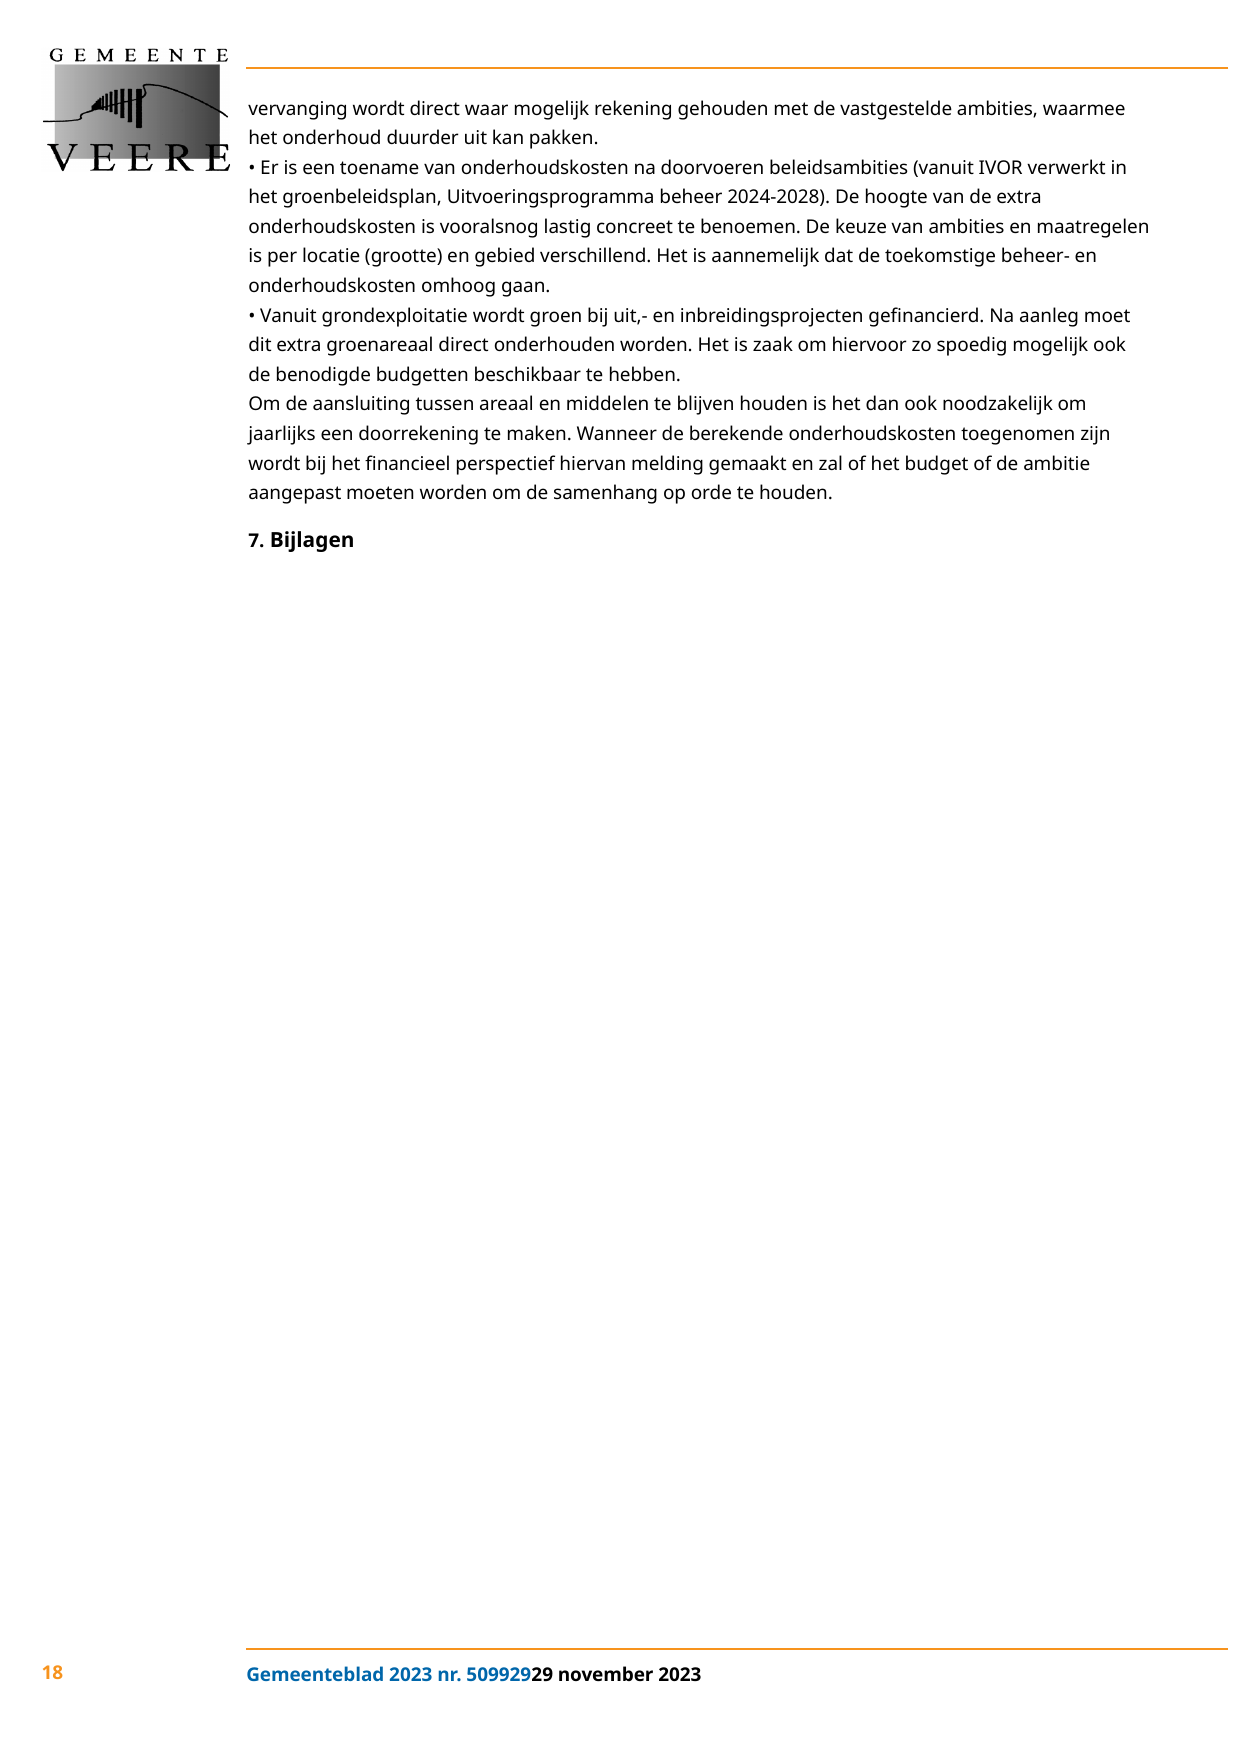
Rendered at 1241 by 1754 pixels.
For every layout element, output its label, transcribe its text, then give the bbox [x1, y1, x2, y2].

text 7. Bijlagen [248, 525, 1152, 553]
text • Er is een toename van onderhoudskosten na doorvoeren beleidsambities (vanuit IVOR verwerkt in het groenbeleidsplan, Uitvoeringsprogramma beheer 2024-2028). De hoogte van de extra onderhoudskosten is vooralsnog lastig concreet te benoemen. De keuze van ambities en maatregelen is per locatie (grootte) en gebied verschillend. Het is aannemelijk dat de toekomstige beheer- en onderhoudskosten omhoog gaan. [248, 154, 1152, 298]
text Om de aansluiting tussen areaal en middelen te blijven houden is het dan ook noodzakelijk om jaarlijks een doorrekening te maken. Wanneer de berekende onderhoudskosten toegenomen zijn wordt bij het financieel perspectief hiervan melding gemaakt en zal of het budget of de ambitie aangepast moeten worden om de samenhang op orde te houden. [248, 391, 1152, 505]
picture [41, 47, 231, 172]
text • Vanuit grondexploitatie wordt groen bij uit,- en inbreidingsprojecten gefinancierd. Na aanleg moet dit extra groenareaal direct onderhouden worden. Het is zaak om hiervoor zo spoedig mogelijk ook de benodigde budgetten beschikbaar te hebben. [248, 302, 1152, 387]
text vervanging wordt direct waar mogelijk rekening gehouden met de vastgestelde ambities, waarmee het onderhoud duurder uit kan pakken. [248, 95, 1152, 150]
